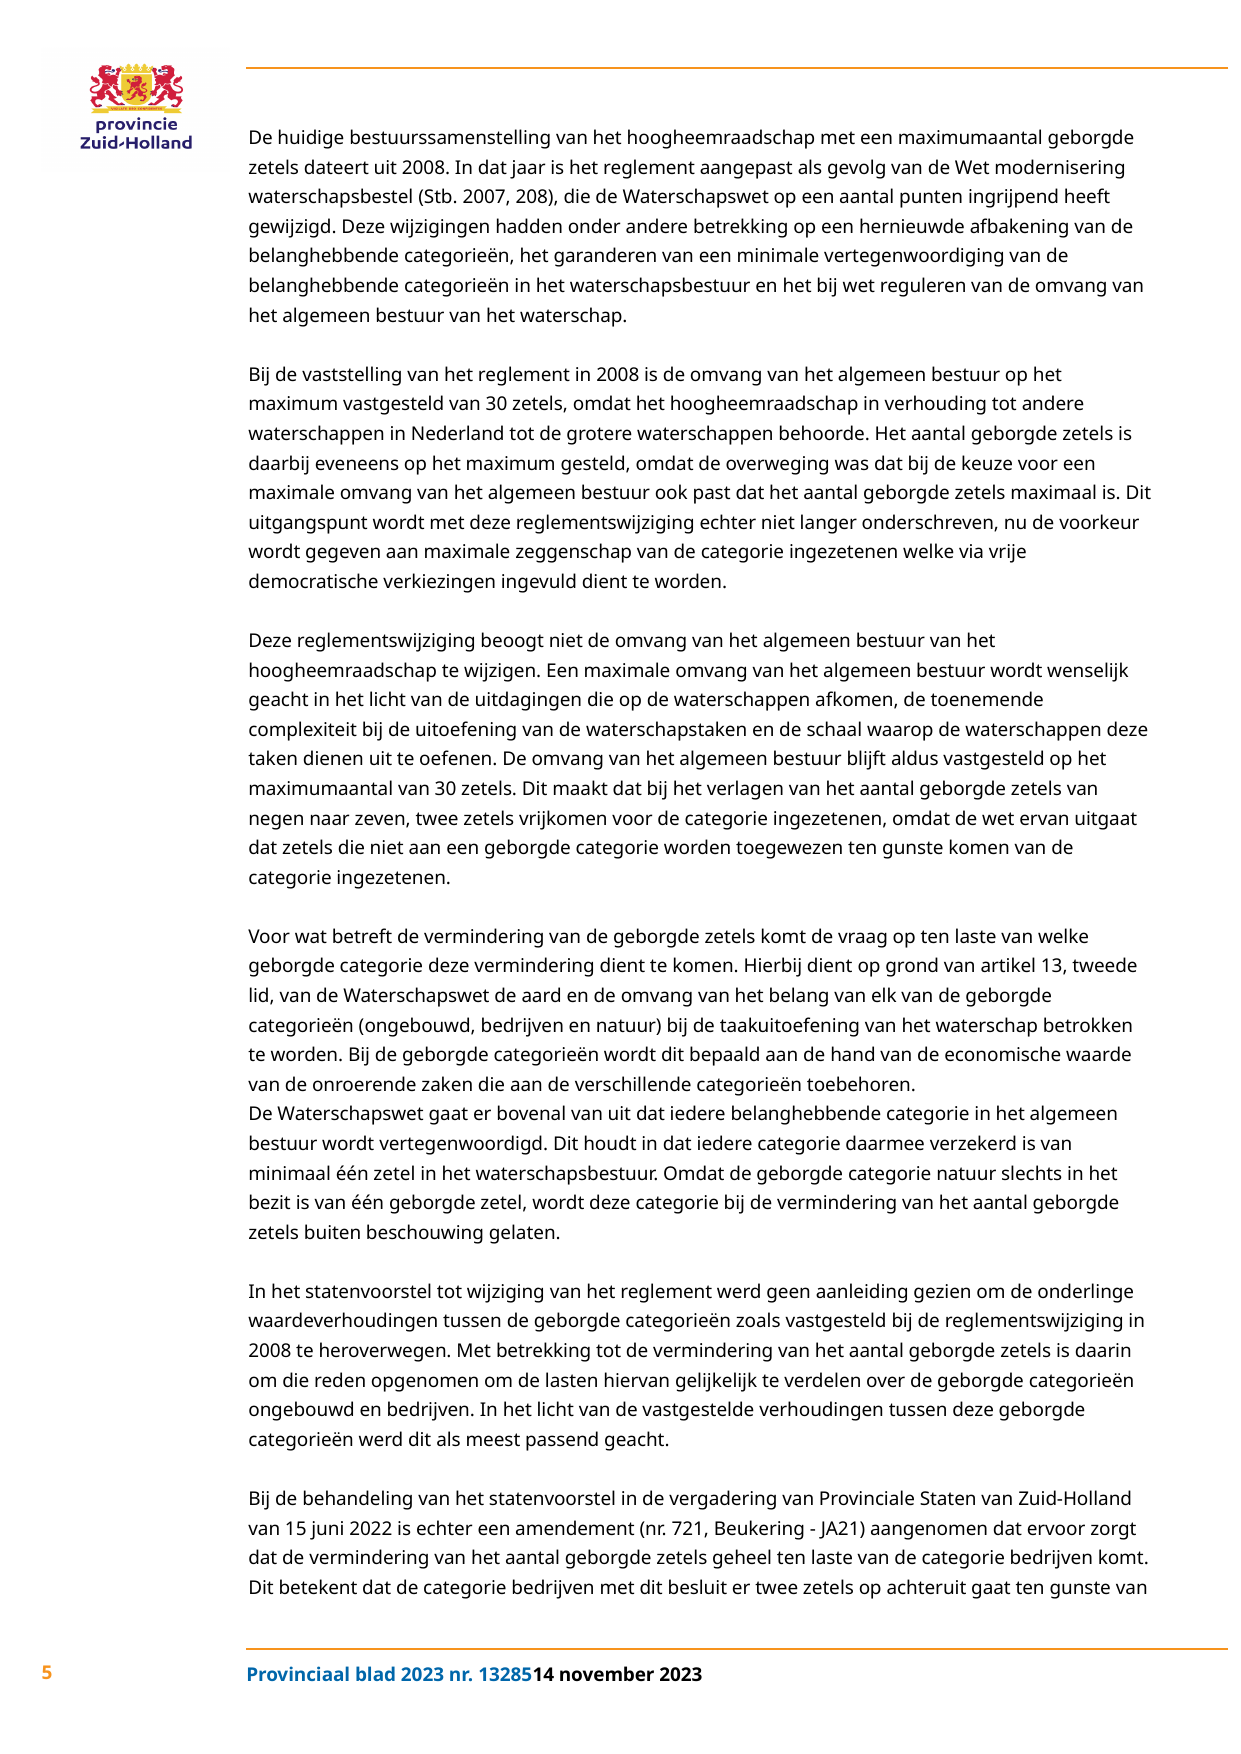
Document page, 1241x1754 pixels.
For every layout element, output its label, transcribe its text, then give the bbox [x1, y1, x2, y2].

text Bij de behandeling van het statenvoorstel in de vergadering van Provinciale Staten van Zuid-Holland van 15 juni 2022 is echter een amendement (nr. 721, Beukering - JA21) aangenomen dat ervoor zorgt dat de vermindering van het aantal geborgde zetels geheel ten laste van de categorie bedrijven komt. Dit betekent dat de categorie bedrijven met dit besluit er twee zetels op achteruit gaat ten gunste van [248, 1485, 1152, 1600]
text Bij de vaststelling van het reglement in 2008 is de omvang van het algemeen bestuur op het maximum vastgesteld van 30 zetels, omdat het hoogheemraadschap in verhouding tot andere waterschappen in Nederland tot de grotere waterschappen behoorde. Het aantal geborgde zetels is daarbij eveneens op het maximum gesteld, omdat de overweging was dat bij de keuze voor een maximale omvang van het algemeen bestuur ook past dat het aantal geborgde zetels maximaal is. Dit uitgangspunt wordt met deze reglementswijziging echter niet langer onderschreven, nu de voorkeur wordt gegeven aan maximale zeggenschap van de categorie ingezetenen welke via vrije democratische verkiezingen ingevuld dient te worden. [248, 361, 1152, 594]
text De huidige bestuurssamenstelling van het hoogheemraadschap met een maximumaantal geborgde zetels dateert uit 2008. In dat jaar is het reglement aangepast als gevolg van de Wet modernisering waterschapsbestel (Stb. 2007, 208), die de Waterschapswet op een aantal punten ingrijpend heeft gewijzigd. Deze wijzigingen hadden onder andere betrekking op een hernieuwde afbakening van de belanghebbende categorieën, het garanderen van een minimale vertegenwoordiging van de belanghebbende categorieën in het waterschapsbestuur en het bij wet reguleren van de omvang van het algemeen bestuur van het waterschap. [248, 124, 1152, 328]
text Deze reglementswijziging beoogt niet de omvang van het algemeen bestuur van het hoogheemraadschap te wijzigen. Een maximale omvang van het algemeen bestuur wordt wenselijk geacht in het licht van de uitdagingen die op de waterschappen afkomen, de toenemende complexiteit bij de uitoefening van de waterschapstaken en de schaal waarop de waterschappen deze taken dienen uit te oefenen. De omvang van het algemeen bestuur blijft aldus vastgesteld op het maximumaantal van 30 zetels. Dit maakt dat bij het verlagen van het aantal geborgde zetels van negen naar zeven, twee zetels vrijkomen voor de categorie ingezetenen, omdat de wet ervan uitgaat dat zetels die niet aan een geborgde categorie worden toegewezen ten gunste komen van de categorie ingezetenen. [248, 627, 1152, 890]
picture [41, 47, 231, 172]
text De Waterschapswet gaat er bovenal van uit dat iedere belanghebbende categorie in het algemeen bestuur wordt vertegenwoordigd. Dit houdt in dat iedere categorie daarmee verzekerd is van minimaal één zetel in het waterschapsbestuur. Omdat de geborgde categorie natuur slechts in het bezit is van één geborgde zetel, wordt deze categorie bij de vermindering van het aantal geborgde zetels buiten beschouwing gelaten. [248, 1101, 1152, 1245]
text In het statenvoorstel tot wijziging van het reglement werd geen aanleiding gezien om de onderlinge waardeverhoudingen tussen de geborgde categorieën zoals vastgesteld bij de reglementswijziging in 2008 te heroverwegen. Met betrekking tot de vermindering van het aantal geborgde zetels is daarin om die reden opgenomen om de lasten hiervan gelijkelijk te verdelen over de geborgde categorieën ongebouwd en bedrijven. In het licht van de vastgestelde verhoudingen tussen deze geborgde categorieën werd dit als meest passend geacht. [248, 1278, 1152, 1452]
text Voor wat betreft de vermindering van de geborgde zetels komt de vraag op ten laste van welke geborgde categorie deze vermindering dient te komen. Hierbij dient op grond van artikel 13, tweede lid, van de Waterschapswet de aard en de omvang van het belang van elk van de geborgde categorieën (ongebouwd, bedrijven en natuur) bij de taakuitoefening van het waterschap betrokken te worden. Bij de geborgde categorieën wordt dit bepaald aan de hand van de economische waarde van de onroerende zaken die aan de verschillende categorieën toebehoren. [248, 923, 1152, 1097]
